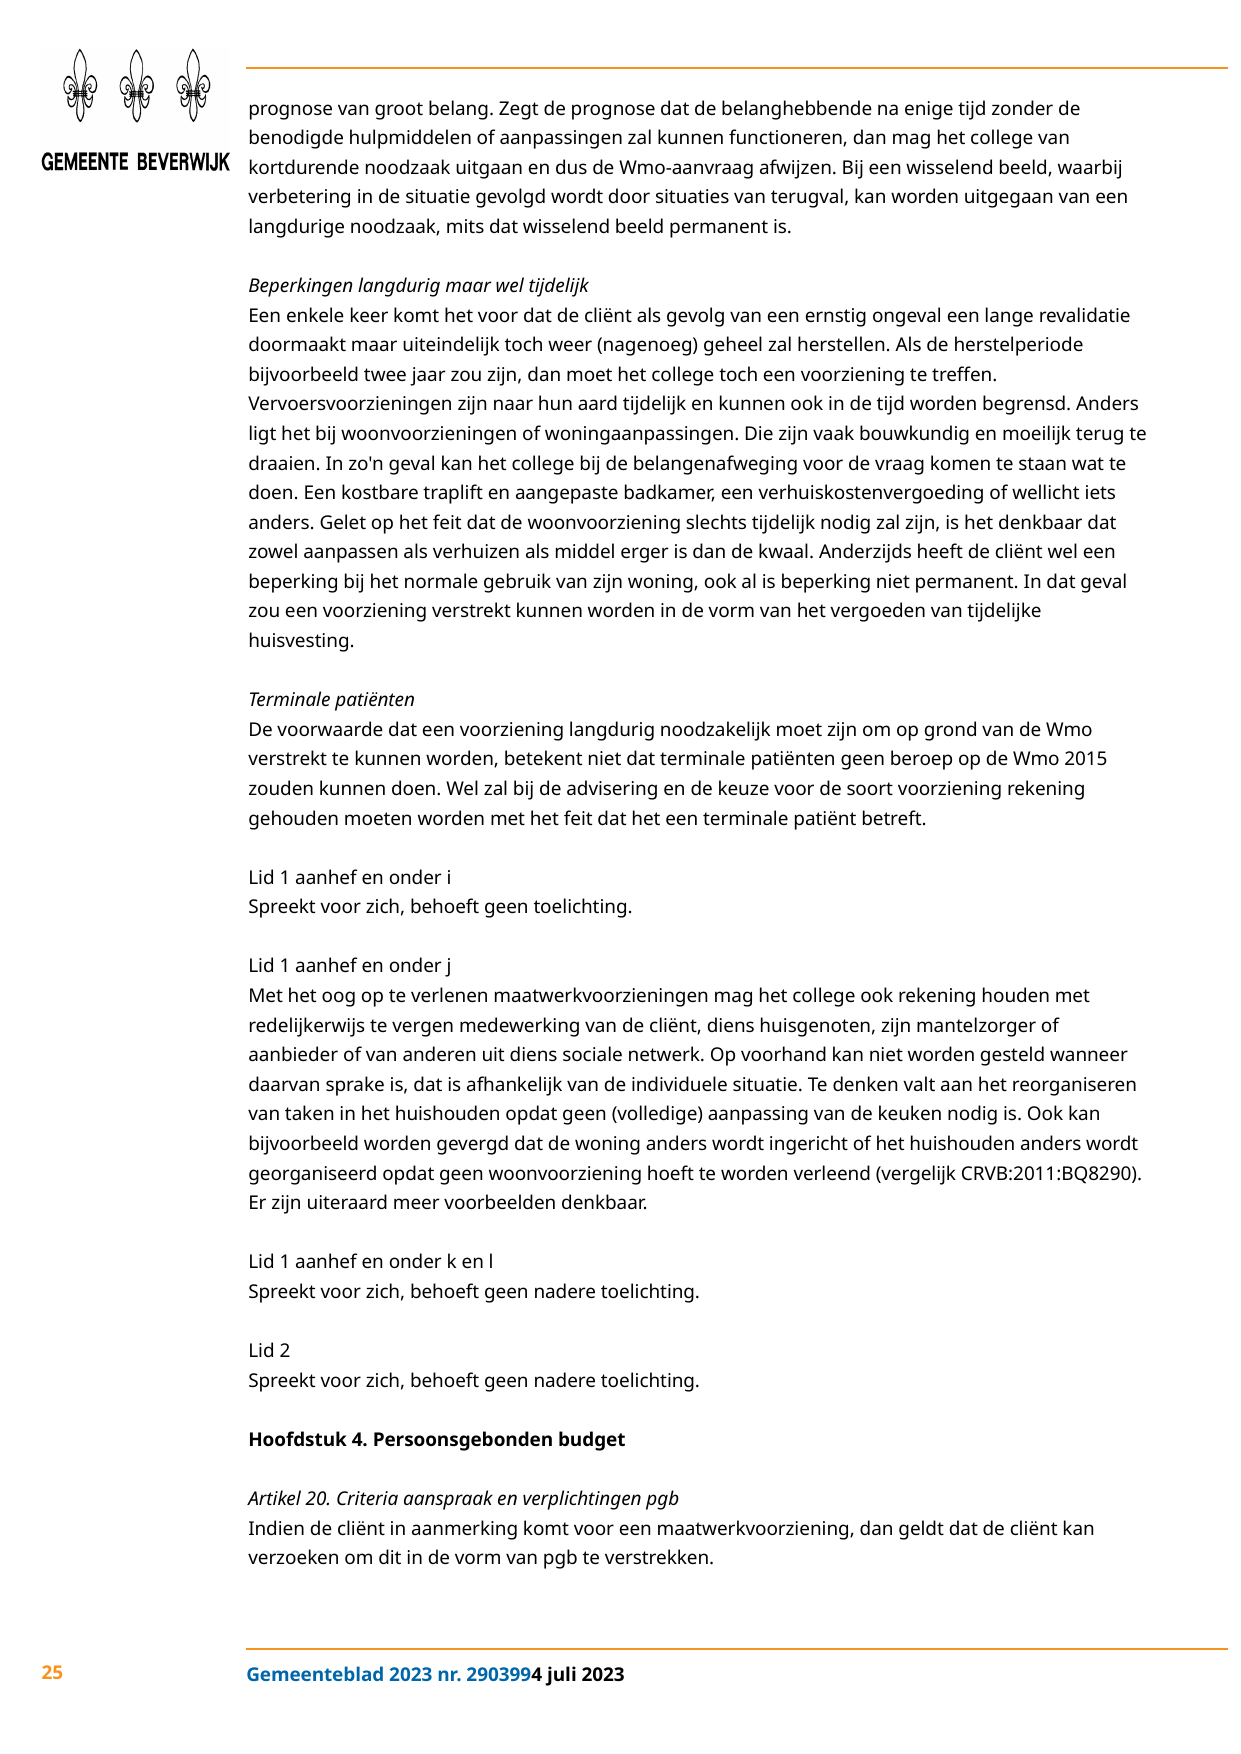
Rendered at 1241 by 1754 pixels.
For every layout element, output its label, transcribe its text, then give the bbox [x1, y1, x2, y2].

text Artikel 20. Criteria aanspraak en verplichtingen pgb [248, 1485, 1152, 1511]
text Lid 1 aanhef en onder j [248, 953, 1152, 978]
text Een enkele keer komt het voor dat de cliënt als gevolg van een ernstig ongeval een lange revalidatie doormaakt maar uiteindelijk toch weer (nagenoeg) geheel zal herstellen. Als de herstelperiode bijvoorbeeld twee jaar zou zijn, dan moet het college toch een voorziening te treffen. Vervoersvoorzieningen zijn naar hun aard tijdelijk en kunnen ook in de tijd worden begrensd. Anders ligt het bij woonvoorzieningen of woningaanpassingen. Die zijn vaak bouwkundig en moeilijk terug te draaien. In zo'n geval kan het college bij de belangenafweging voor de vraag komen te staan wat te doen. Een kostbare traplift en aangepaste badkamer, een verhuiskostenvergoeding of wellicht iets anders. Gelet op het feit dat de woonvoorziening slechts tijdelijk nodig zal zijn, is het denkbaar dat zowel aanpassen als verhuizen als middel erger is dan de kwaal. Anderzijds heeft de cliënt wel een beperking bij het normale gebruik van zijn woning, ook al is beperking niet permanent. In dat geval zou een voorziening verstrekt kunnen worden in de vorm van het vergoeden van tijdelijke huisvesting. [248, 302, 1152, 653]
text Spreekt voor zich, behoeft geen toelichting. [248, 893, 1152, 919]
text Terminale patiënten [248, 686, 1152, 712]
text Hoofdstuk 4. Persoonsgebonden budget [248, 1426, 1152, 1452]
text Beperkingen langdurig maar wel tijdelijk [248, 272, 1152, 298]
text De voorwaarde dat een voorziening langdurig noodzakelijk moet zijn om op grond van de Wmo verstrekt te kunnen worden, betekent niet dat terminale patiënten geen beroep op de Wmo 2015 zouden kunnen doen. Wel zal bij de advisering en de keuze voor de soort voorziening rekening gehouden moeten worden met het feit dat het een terminale patiënt betreft. [248, 716, 1152, 831]
text Lid 1 aanhef en onder k en l [248, 1248, 1152, 1274]
text Spreekt voor zich, behoeft geen nadere toelichting. [248, 1278, 1152, 1304]
text Lid 1 aanhef en onder i [248, 864, 1152, 890]
text Indien de cliënt in aanmerking komt voor een maatwerkvoorziening, dan geldt dat de cliënt kan verzoeken om dit in de vorm van pgb te verstrekken. [248, 1515, 1152, 1570]
text Lid 2 [248, 1337, 1152, 1363]
text Met het oog op te verlenen maatwerkvoorzieningen mag het college ook rekening houden met redelijkerwijs te vergen medewerking van de cliënt, diens huisgenoten, zijn mantelzorger of aanbieder of van anderen uit diens sociale netwerk. Op voorhand kan niet worden gesteld wanneer daarvan sprake is, dat is afhankelijk van de individuele situatie. Te denken valt aan het reorganiseren van taken in het huishouden opdat geen (volledige) aanpassing van de keuken nodig is. Ook kan bijvoorbeeld worden gevergd dat de woning anders wordt ingericht of het huishouden anders wordt georganiseerd opdat geen woonvoorziening hoeft te worden verleend (vergelijk CRVB:2011:BQ8290). Er zijn uiteraard meer voorbeelden denkbaar. [248, 982, 1152, 1215]
text prognose van groot belang. Zegt de prognose dat de belanghebbende na enige tijd zonder de benodigde hulpmiddelen of aanpassingen zal kunnen functioneren, dan mag het college van kortdurende noodzaak uitgaan en dus de Wmo-aanvraag afwijzen. Bij een wisselend beeld, waarbij verbetering in de situatie gevolgd wordt door situaties van terugval, kan worden uitgegaan van een langdurige noodzaak, mits dat wisselend beeld permanent is. [248, 95, 1152, 239]
text Spreekt voor zich, behoeft geen nadere toelichting. [248, 1367, 1152, 1393]
picture [41, 47, 231, 172]
